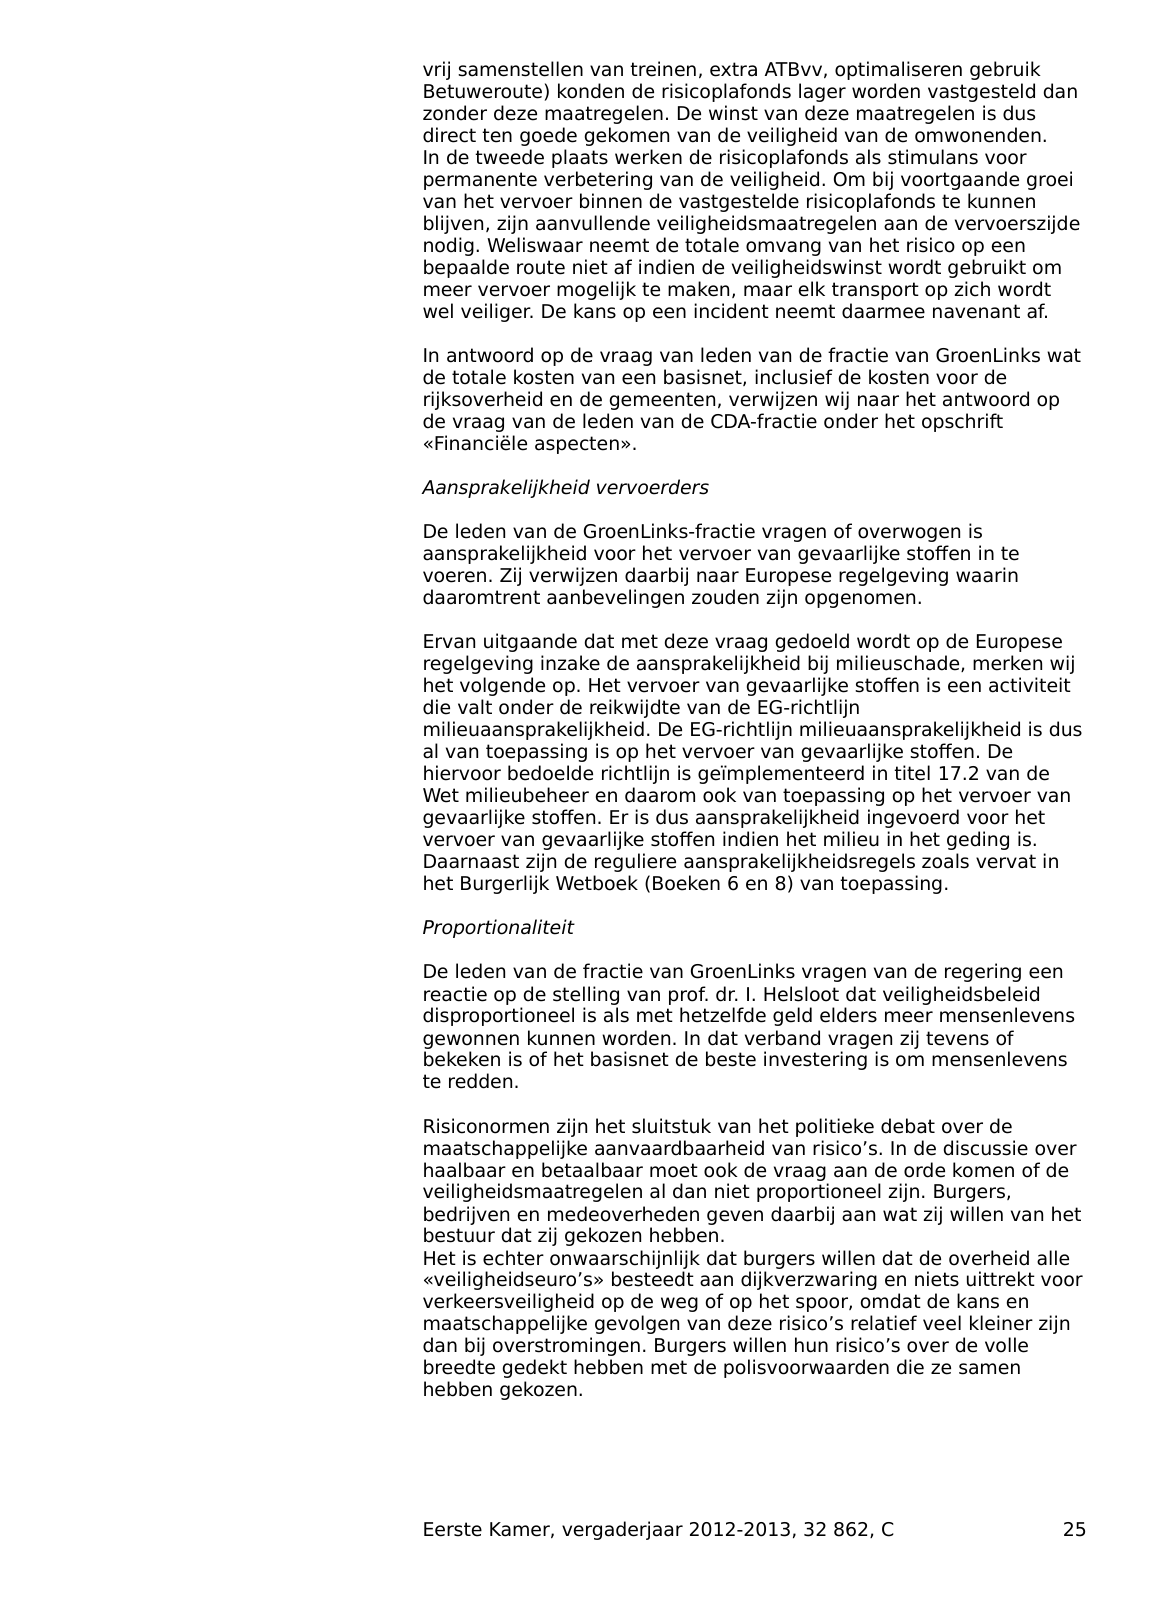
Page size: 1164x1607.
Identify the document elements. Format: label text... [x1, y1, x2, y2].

text vrij samenstellen van treinen, extra ATBvv, optimaliseren gebruik Betuweroute) konden de risicoplafonds lager worden vastgesteld dan zonder deze maatregelen. De winst van deze maatregelen is dus direct ten goede gekomen van de veiligheid van de omwonenden. [422, 59, 1087, 147]
text De leden van de fractie van GroenLinks vragen van de regering een reactie op de stelling van prof. dr. I. Helsloot dat veiligheidsbeleid disproportioneel is als met hetzelfde geld elders meer mensenlevens gewonnen kunnen worden. In dat verband vragen zij tevens of bekeken is of het basisnet de beste investering is om mensenlevens te redden. [422, 961, 1087, 1093]
text Risiconormen zijn het sluitstuk van het politieke debat over de maatschappelijke aanvaardbaarheid van risico’s. In de discussie over haalbaar en betaalbaar moet ook de vraag aan de orde komen of de veiligheidsmaatregelen al dan niet proportioneel zijn. Burgers, bedrijven en medeoverheden geven daarbij aan wat zij willen van het bestuur dat zij gekozen hebben. [422, 1116, 1087, 1247]
subtitle Aansprakelijkheid vervoerders [422, 477, 1087, 499]
text Het is echter onwaarschijnlijk dat burgers willen dat de overheid alle «veiligheidseuro’s» besteedt aan dijkverzwaring en niets uittrekt voor verkeersveiligheid op de weg of op het spoor, omdat de kans en maatschappelijke gevolgen van deze risico’s relatief veel kleiner zijn dan bij overstromingen. Burgers willen hun risico’s over de volle breedte gedekt hebben met de polisvoorwaarden die ze samen hebben gekozen. [422, 1247, 1087, 1401]
text In de tweede plaats werken de risicoplafonds als stimulans voor permanente verbetering van de veiligheid. Om bij voortgaande groei van het vervoer binnen de vastgestelde risicoplafonds te kunnen blijven, zijn aanvullende veiligheidsmaatregelen aan de vervoerszijde nodig. Weliswaar neemt de totale omvang van het risico op een bepaalde route niet af indien de veiligheidswinst wordt gebruikt om meer vervoer mogelijk te maken, maar elk transport op zich wordt wel veiliger. De kans op een incident neemt daarmee navenant af. [422, 147, 1087, 323]
text Ervan uitgaande dat met deze vraag gedoeld wordt op de Europese regelgeving inzake de aansprakelijkheid bij milieuschade, merken wij het volgende op. Het vervoer van gevaarlijke stoffen is een activiteit die valt onder de reikwijdte van de EG-richtlijn milieuaansprakelijkheid. De EG-richtlijn milieuaansprakelijkheid is dus al van toepassing is op het vervoer van gevaarlijke stoffen. De hiervoor bedoelde richtlijn is geïmplementeerd in titel 17.2 van de Wet milieubeheer en daarom ook van toepassing op het vervoer van gevaarlijke stoffen. Er is dus aansprakelijkheid ingevoerd voor het vervoer van gevaarlijke stoffen indien het milieu in het geding is. Daarnaast zijn de reguliere aansprakelijkheidsregels zoals vervat in het Burgerlijk Wetboek (Boeken 6 en 8) van toepassing. [422, 631, 1087, 895]
text In antwoord op de vraag van leden van de fractie van GroenLinks wat de totale kosten van een basisnet, inclusief de kosten voor de rijksoverheid en de gemeenten, verwijzen wij naar het antwoord op de vraag van de leden van de CDA-fractie onder het opschrift «Financiële aspecten». [422, 345, 1087, 455]
subtitle Proportionaliteit [422, 917, 1087, 939]
text De leden van de GroenLinks-fractie vragen of overwogen is aansprakelijkheid voor het vervoer van gevaarlijke stoffen in te voeren. Zij verwijzen daarbij naar Europese regelgeving waarin daaromtrent aanbevelingen zouden zijn opgenomen. [422, 521, 1087, 609]
